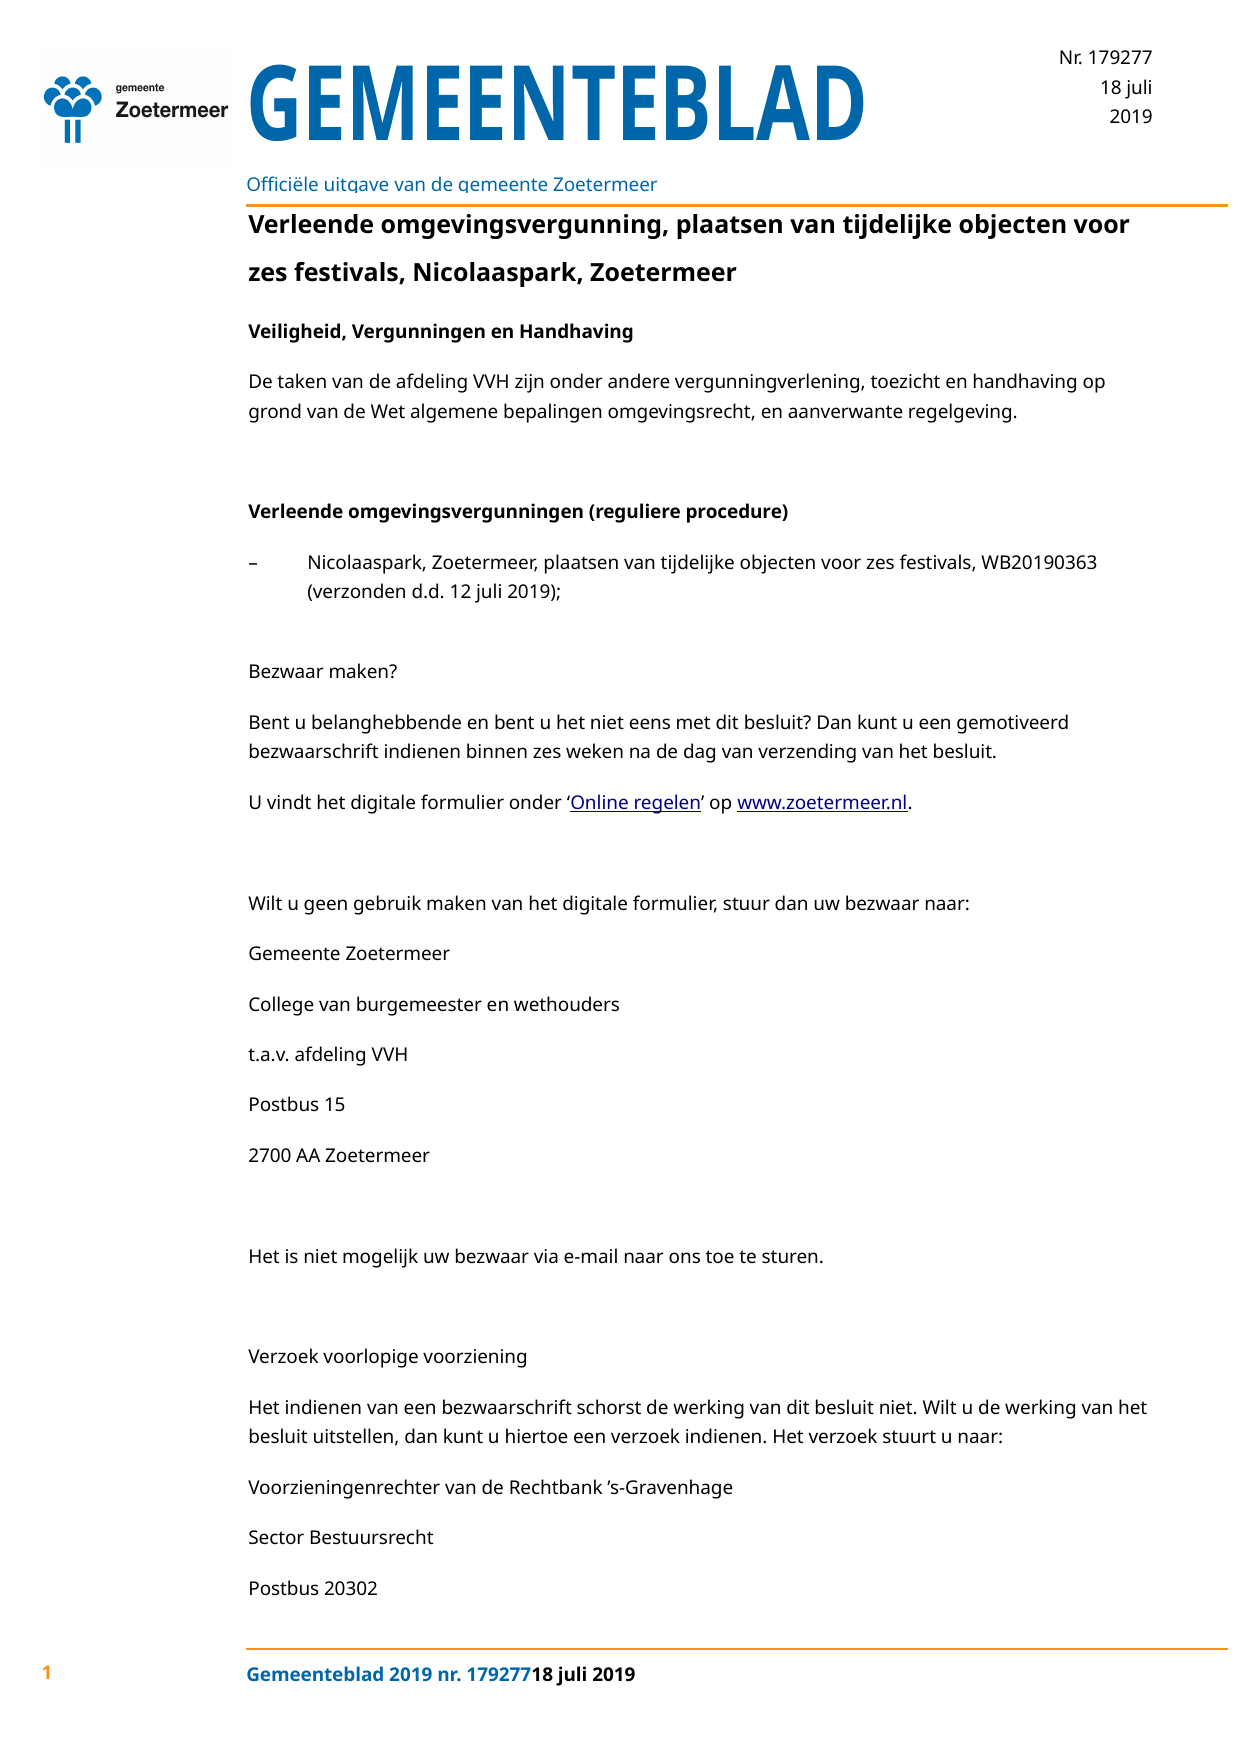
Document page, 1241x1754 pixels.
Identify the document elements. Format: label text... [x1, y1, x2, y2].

text De taken van de afdeling VVH zijn onder andere vergunningverlening, toezicht en handhaving op grond van de Wet algemene bepalingen omgevingsrecht, en aanverwante regelgeving. [248, 368, 1152, 424]
text U vindt het digitale formulier onder ‘Online regelen’ op www.zoetermeer.nl. [248, 789, 1152, 815]
text Postbus 15 [248, 1092, 1152, 1117]
text Het is niet mogelijk uw bezwaar via e-mail naar ons toe te sturen. [248, 1243, 1152, 1269]
text t.a.v. afdeling VVH [248, 1041, 1152, 1067]
text Postbus 20302 [248, 1575, 1152, 1601]
text Bent u belanghebbende en bent u het niet eens met dit besluit? Dan kunt u een gemotiveerd bezwaarschrift indienen binnen zes weken na de dag van verzending van het besluit. [248, 709, 1152, 764]
text Bezwaar maken? [248, 659, 1152, 684]
text Het indienen van een bezwaarschrift schorst de werking van dit besluit niet. Wilt u de werking van het besluit uitstellen, dan kunt u hiertoe een verzoek indienen. Het verzoek stuurt u naar: [248, 1394, 1152, 1449]
text Veiligheid, Vergunningen en Handhaving [248, 318, 1152, 344]
list Nicolaaspark, Zoetermeer, plaatsen van tijdelijke objecten voor zes festivals, WB20190363 (verzonden d.d. 12 juli 2019); [248, 549, 1152, 604]
text Voorzieningenrechter van de Rechtbank ’s-Gravenhage [248, 1474, 1152, 1500]
text Sector Bestuursrecht [248, 1524, 1152, 1550]
text Gemeente Zoetermeer [248, 940, 1152, 966]
text Wilt u geen gebruik maken van het digitale formulier, stuur dan uw bezwaar naar: [248, 890, 1152, 916]
text Verzoek voorlopige voorziening [248, 1344, 1152, 1369]
text Verleende omgevingsvergunning, plaatsen van tijdelijke objecten voor zes festivals, Nicolaaspark, Zoetermeer [248, 207, 1152, 288]
text College van burgemeester en wethouders [248, 991, 1152, 1017]
text Verleende omgevingsvergunningen (reguliere procedure) [248, 499, 1152, 524]
picture [41, 47, 231, 172]
text 2700 AA Zoetermeer [248, 1142, 1152, 1168]
